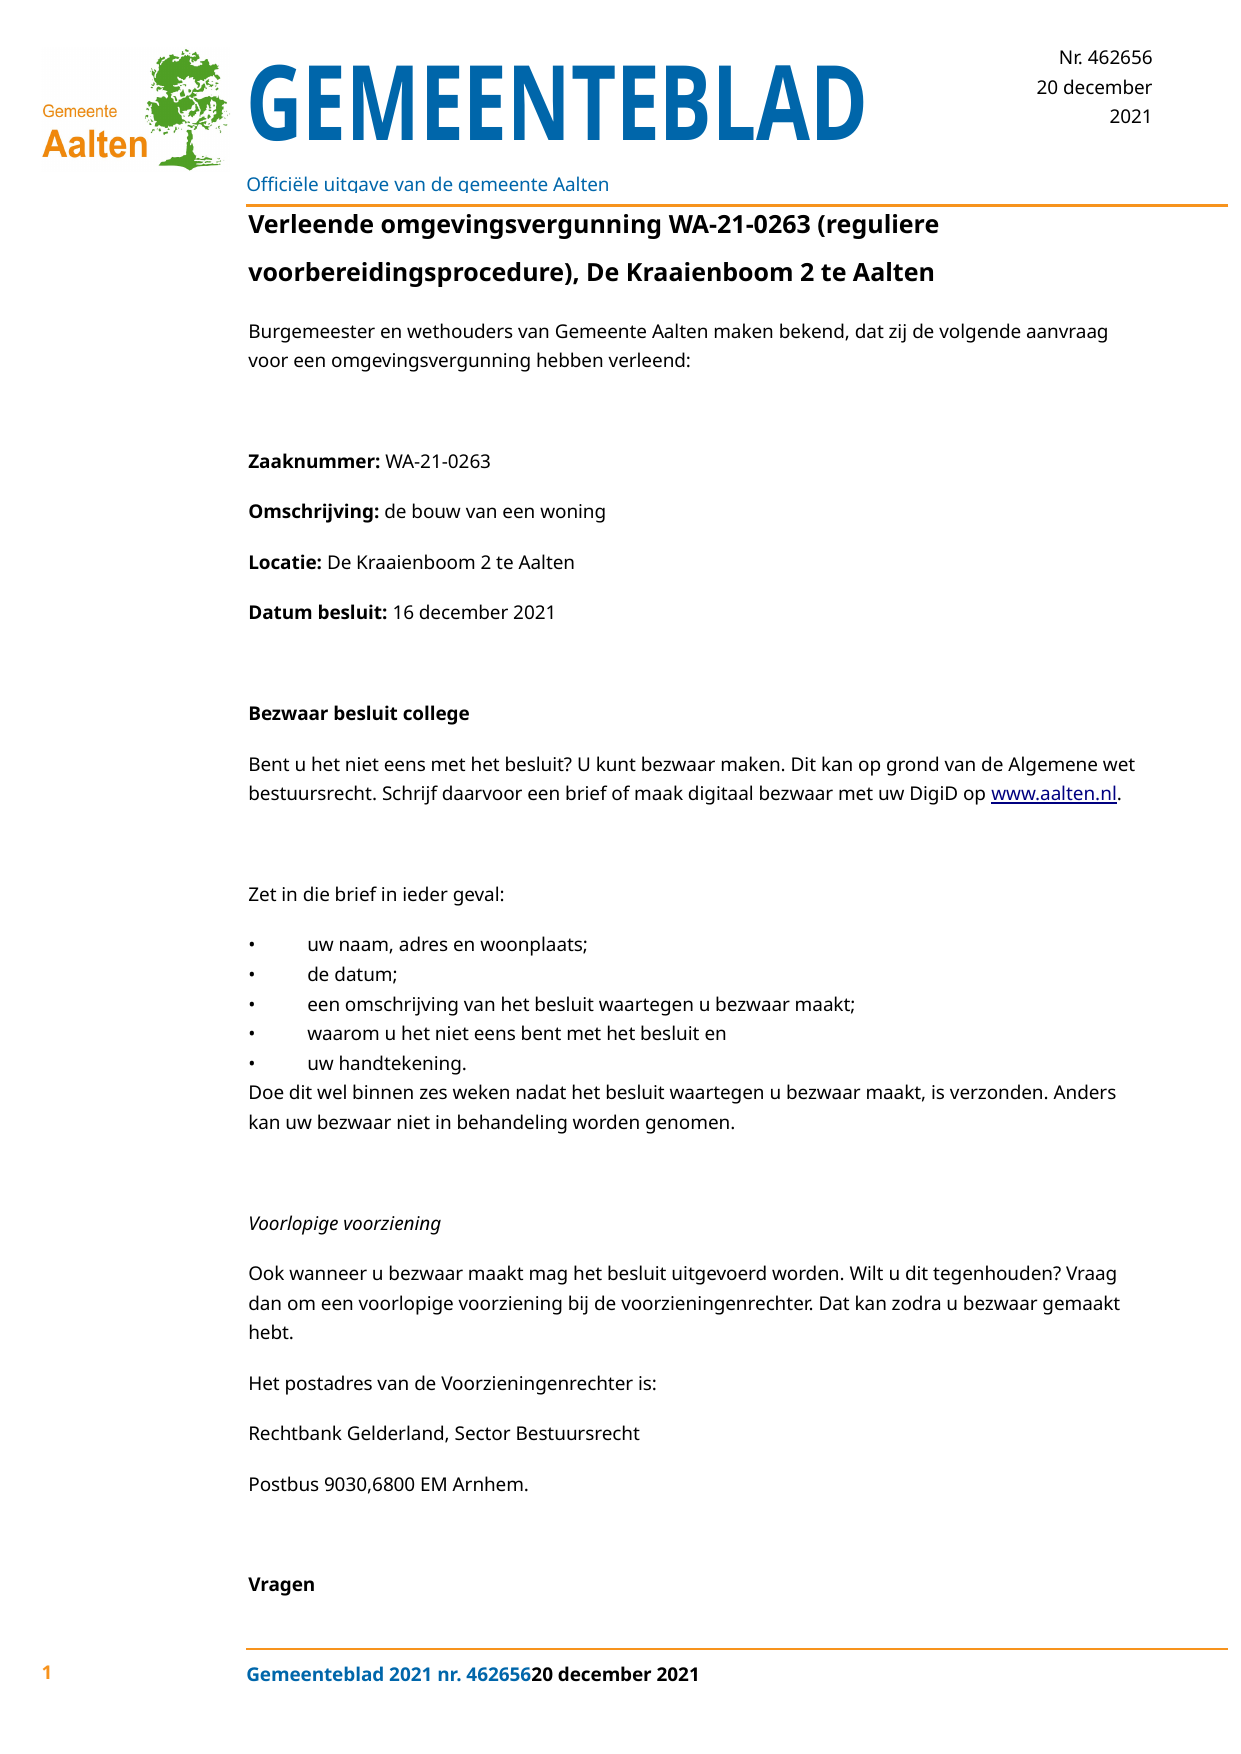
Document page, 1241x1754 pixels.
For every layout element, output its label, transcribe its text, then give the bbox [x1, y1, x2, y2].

list uw naam, adres en woonplaats; [248, 932, 1152, 957]
text Omschrijving: de bouw van een woning [248, 499, 1152, 524]
text Rechtbank Gelderland, Sector Bestuursrecht [248, 1420, 1152, 1446]
text Zet in die brief in ieder geval: [248, 881, 1152, 907]
text Bezwaar besluit college [248, 700, 1152, 726]
text Het postadres van de Voorzieningenrechter is: [248, 1370, 1152, 1396]
list een omschrijving van het besluit waartegen u bezwaar maakt; [248, 991, 1152, 1017]
text Datum besluit: 16 december 2021 [248, 599, 1152, 625]
text Burgemeester en wethouders van Gemeente Aalten maken bekend, dat zij de volgende aanvraag voor een omgevingsvergunning hebben verleend: [248, 318, 1152, 373]
text Voorlopige voorziening [248, 1210, 1152, 1236]
text Verleende omgevingsvergunning WA-21-0263 (reguliere voorbereidingsprocedure), De Kraaienboom 2 te Aalten [248, 207, 1152, 288]
text Doe dit wel binnen zes weken nadat het besluit waartegen u bezwaar maakt, is verzonden. Anders kan uw bezwaar niet in behandeling worden genomen. [248, 1079, 1152, 1135]
picture [41, 47, 231, 172]
list uw handtekening. [248, 1050, 1152, 1076]
list waarom u het niet eens bent met het besluit en [248, 1020, 1152, 1046]
text Bent u het niet eens met het besluit? U kunt bezwaar maken. Dit kan op grond van de Algemene wet bestuursrecht. Schrijf daarvoor een brief of maak digitaal bezwaar met uw DigiD op www.aalten.nl. [248, 751, 1152, 806]
text Postbus 9030,6800 EM Arnhem. [248, 1471, 1152, 1497]
text Ook wanneer u bezwaar maakt mag het besluit uitgevoerd worden. Wilt u dit tegenhouden? Vraag dan om een voorlopige voorziening bij de voorzieningenrechter. Dat kan zodra u bezwaar gemaakt hebt. [248, 1260, 1152, 1345]
text Locatie: De Kraaienboom 2 te Aalten [248, 549, 1152, 575]
list de datum; [248, 961, 1152, 987]
text Zaaknummer: WA-21-0263 [248, 448, 1152, 474]
text Vragen [248, 1572, 1152, 1597]
